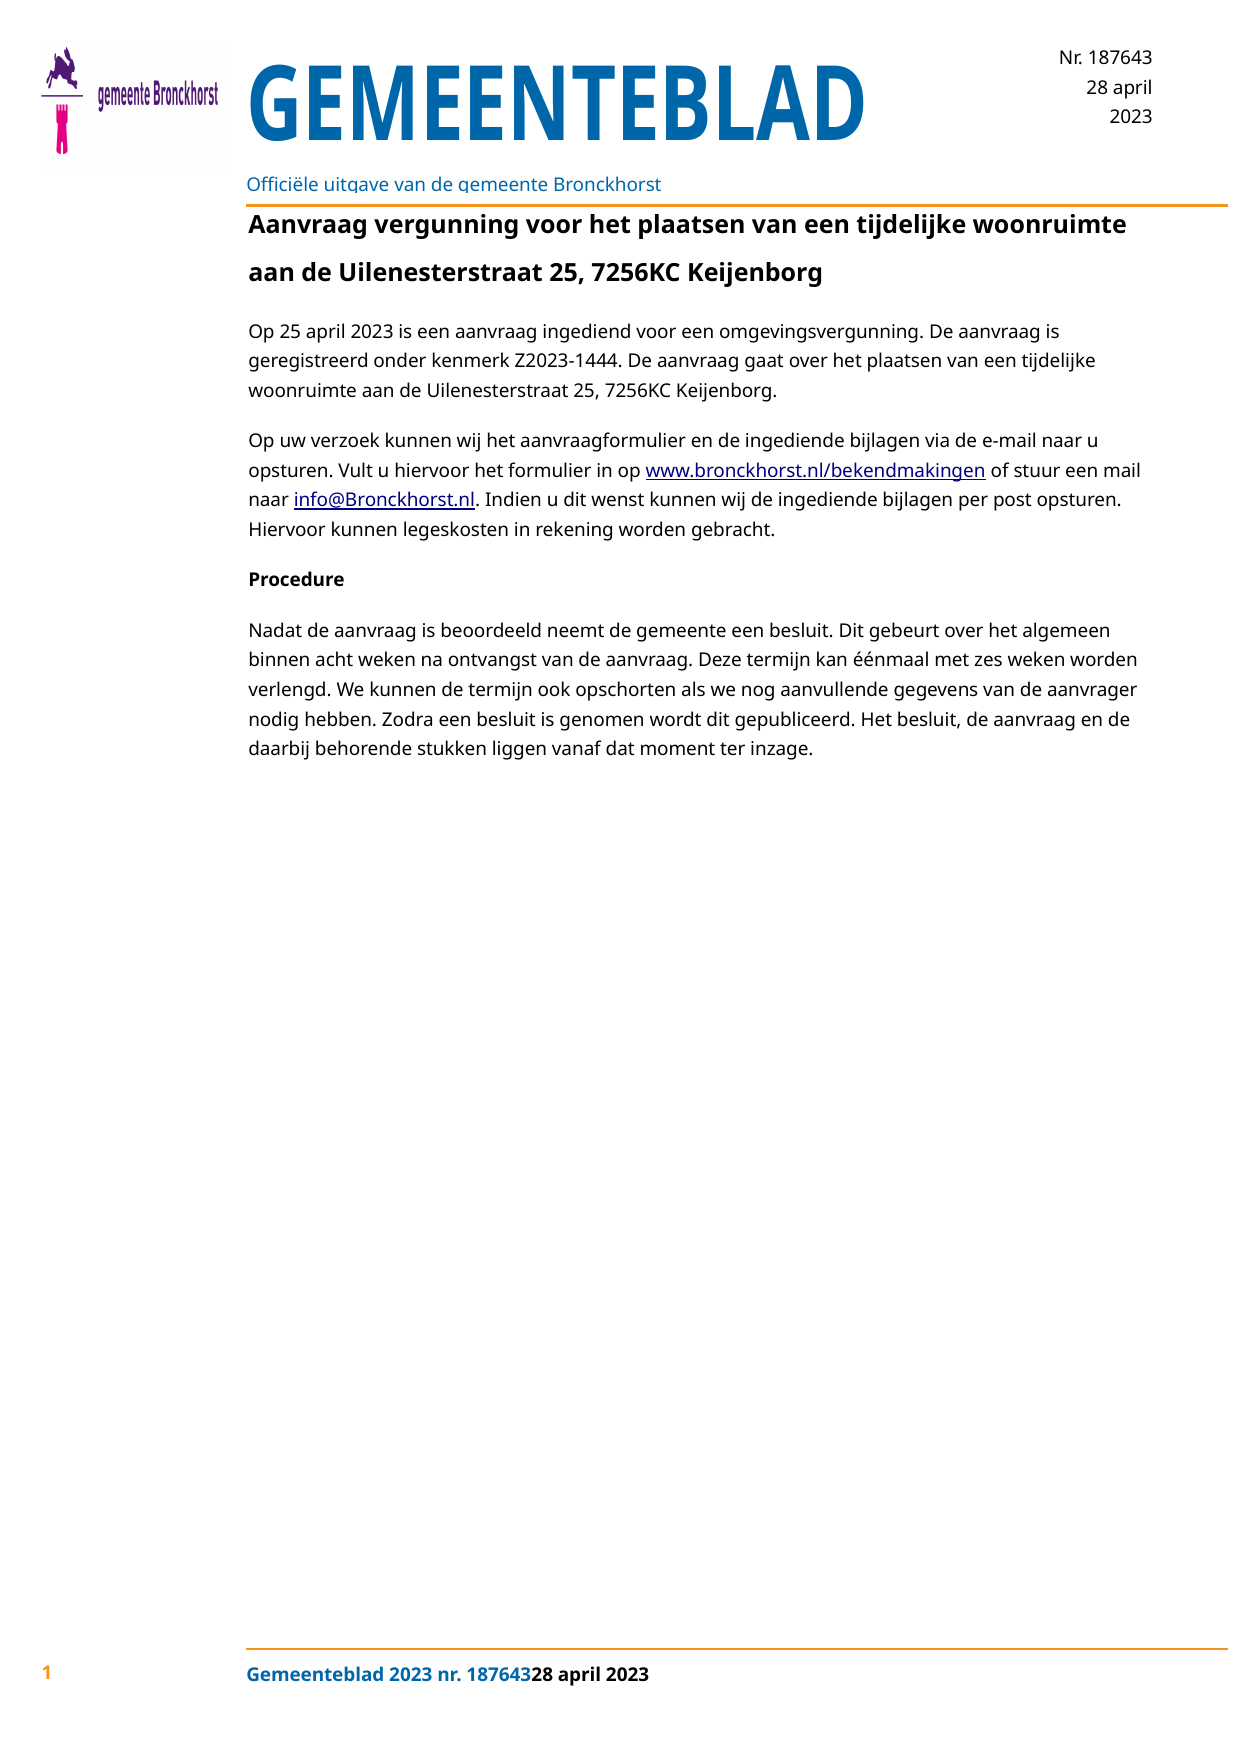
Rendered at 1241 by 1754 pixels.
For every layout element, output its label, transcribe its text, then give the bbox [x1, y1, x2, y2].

picture [41, 47, 231, 172]
text Op uw verzoek kunnen wij het aanvraagformulier en de ingediende bijlagen via de e-mail naar u opsturen. Vult u hiervoor het formulier in op www.bronckhorst.nl/bekendmakingen of stuur een mail naar info@Bronckhorst.nl. Indien u dit wenst kunnen wij de ingediende bijlagen per post opsturen. Hiervoor kunnen legeskosten in rekening worden gebracht. [248, 427, 1152, 542]
text Op 25 april 2023 is een aanvraag ingediend voor een omgevingsvergunning. De aanvraag is geregistreerd onder kenmerk Z2023-1444. De aanvraag gaat over het plaatsen van een tijdelijke woonruimte aan de Uilenesterstraat 25, 7256KC Keijenborg. [248, 318, 1152, 403]
text Aanvraag vergunning voor het plaatsen van een tijdelijke woonruimte aan de Uilenesterstraat 25, 7256KC Keijenborg [248, 207, 1152, 288]
text Procedure [248, 567, 1152, 592]
text Nadat de aanvraag is beoordeeld neemt de gemeente een besluit. Dit gebeurt over het algemeen binnen acht weken na ontvangst van de aanvraag. Deze termijn kan éénmaal met zes weken worden verlengd. We kunnen de termijn ook opschorten als we nog aanvullende gegevens van de aanvrager nodig hebben. Zodra een besluit is genomen wordt dit gepubliceerd. Het besluit, de aanvraag en de daarbij behorende stukken liggen vanaf dat moment ter inzage. [248, 617, 1152, 761]
